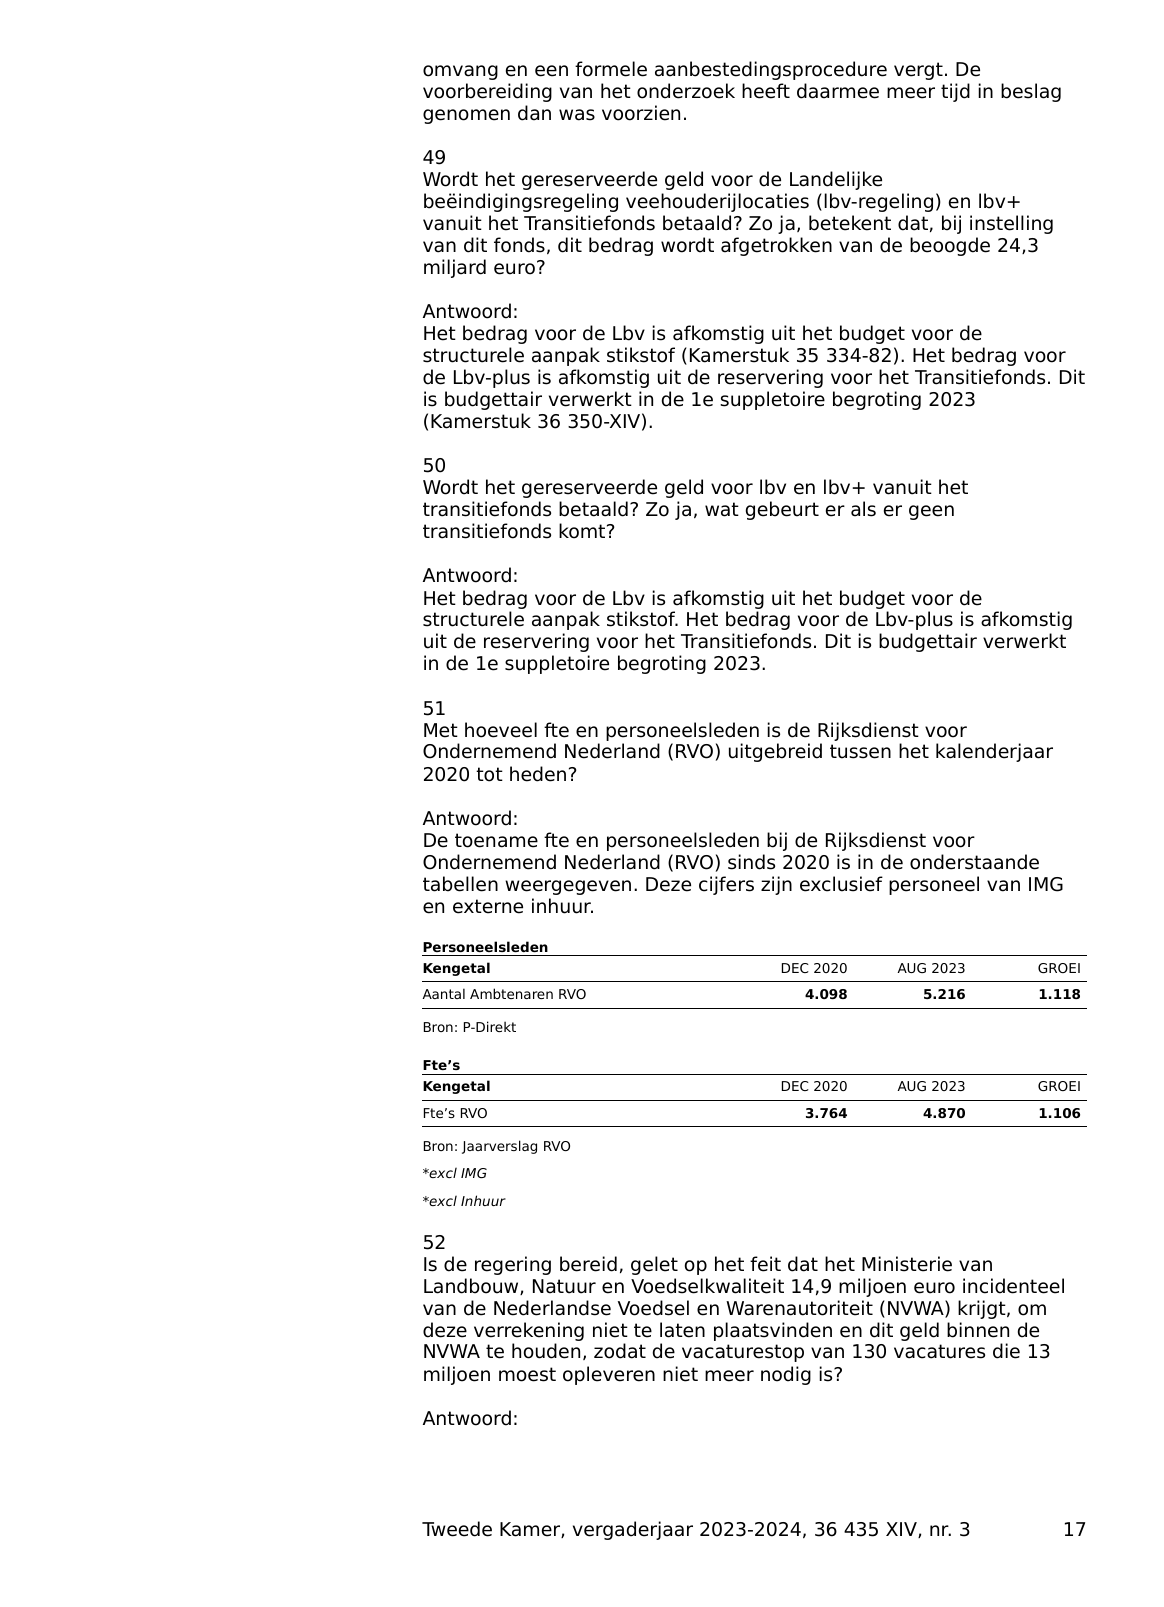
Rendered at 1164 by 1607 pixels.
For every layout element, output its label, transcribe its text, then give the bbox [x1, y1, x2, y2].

text 49 [422, 147, 1087, 169]
text Antwoord: [422, 565, 1087, 587]
text De toename fte en personeelsleden bij de Rijksdienst voor Ondernemend Nederland (RVO) sinds 2020 is in de onderstaande tabellen weergegeven. Deze cijfers zijn exclusief personeel van IMG en externe inhuur. [422, 829, 1087, 917]
table_cell Fte’s RVO [422, 1101, 735, 1126]
table_cell 5.216 [853, 982, 971, 1007]
table_header Personeelsleden [422, 939, 1087, 955]
table_cell AUG 2023 [853, 1075, 971, 1100]
text 52 [422, 1232, 1087, 1253]
text Antwoord: [422, 1408, 1087, 1429]
text Antwoord: [422, 808, 1087, 829]
table_cell 1.118 [971, 982, 1087, 1007]
table_cell Bron: P-Direkt [422, 1009, 1087, 1036]
table_cell AUG 2023 [853, 956, 971, 981]
table_cell DEC 2020 [735, 1075, 853, 1100]
text Antwoord: [422, 301, 1087, 323]
table_cell Kengetal [422, 1075, 735, 1100]
text Het bedrag voor de Lbv is afkomstig uit het budget voor de structurele aanpak stikstof (Kamerstuk 35 334-82). Het bedrag voor de Lbv-plus is afkomstig uit de reservering voor het Transitiefonds. Dit is budgettair verwerkt in de 1e suppletoire begroting 2023 (Kamerstuk 36 350-XIV). [422, 323, 1087, 433]
table_cell DEC 2020 [735, 956, 853, 981]
text omvang en een formele aanbestedingsprocedure vergt. De voorbereiding van het onderzoek heeft daarmee meer tijd in beslag genomen dan was voorzien. [422, 59, 1087, 125]
table_cell Bron: Jaarverslag RVO *excl IMG *excl Inhuur [422, 1127, 1087, 1209]
table_cell GROEI [971, 1075, 1087, 1100]
table_header Fte’s [422, 1058, 1087, 1073]
table_cell 4.870 [853, 1101, 971, 1126]
text Wordt het gereserveerde geld voor de Landelijke beëindigingsregeling veehouderijlocaties (lbv-regeling) en lbv+ vanuit het Transitiefonds betaald? Zo ja, betekent dat, bij instelling van dit fonds, dit bedrag wordt afgetrokken van de beoogde 24,3 miljard euro? [422, 169, 1087, 279]
text 50 [422, 455, 1087, 477]
table_cell 1.106 [971, 1101, 1087, 1126]
table_cell GROEI [971, 956, 1087, 981]
table_cell 3.764 [735, 1101, 853, 1126]
text Is de regering bereid, gelet op het feit dat het Ministerie van Landbouw, Natuur en Voedselkwaliteit 14,9 miljoen euro incidenteel van de Nederlandse Voedsel en Warenautoriteit (NVWA) krijgt, om deze verrekening niet te laten plaatsvinden en dit geld binnen de NVWA te houden, zodat de vacaturestop van 130 vacatures die 13 miljoen moest opleveren niet meer nodig is? [422, 1253, 1087, 1385]
table_cell Kengetal [422, 956, 735, 981]
text 51 [422, 697, 1087, 719]
table_cell 4.098 [735, 982, 853, 1007]
text Het bedrag voor de Lbv is afkomstig uit het budget voor de structurele aanpak stikstof. Het bedrag voor de Lbv-plus is afkomstig uit de reservering voor het Transitiefonds. Dit is budgettair verwerkt in de 1e suppletoire begroting 2023. [422, 587, 1087, 675]
text Met hoeveel fte en personeelsleden is de Rijksdienst voor Ondernemend Nederland (RVO) uitgebreid tussen het kalenderjaar 2020 tot heden? [422, 719, 1087, 785]
text Wordt het gereserveerde geld voor lbv en lbv+ vanuit het transitiefonds betaald? Zo ja, wat gebeurt er als er geen transitiefonds komt? [422, 477, 1087, 543]
table_cell Aantal Ambtenaren RVO [422, 982, 735, 1007]
